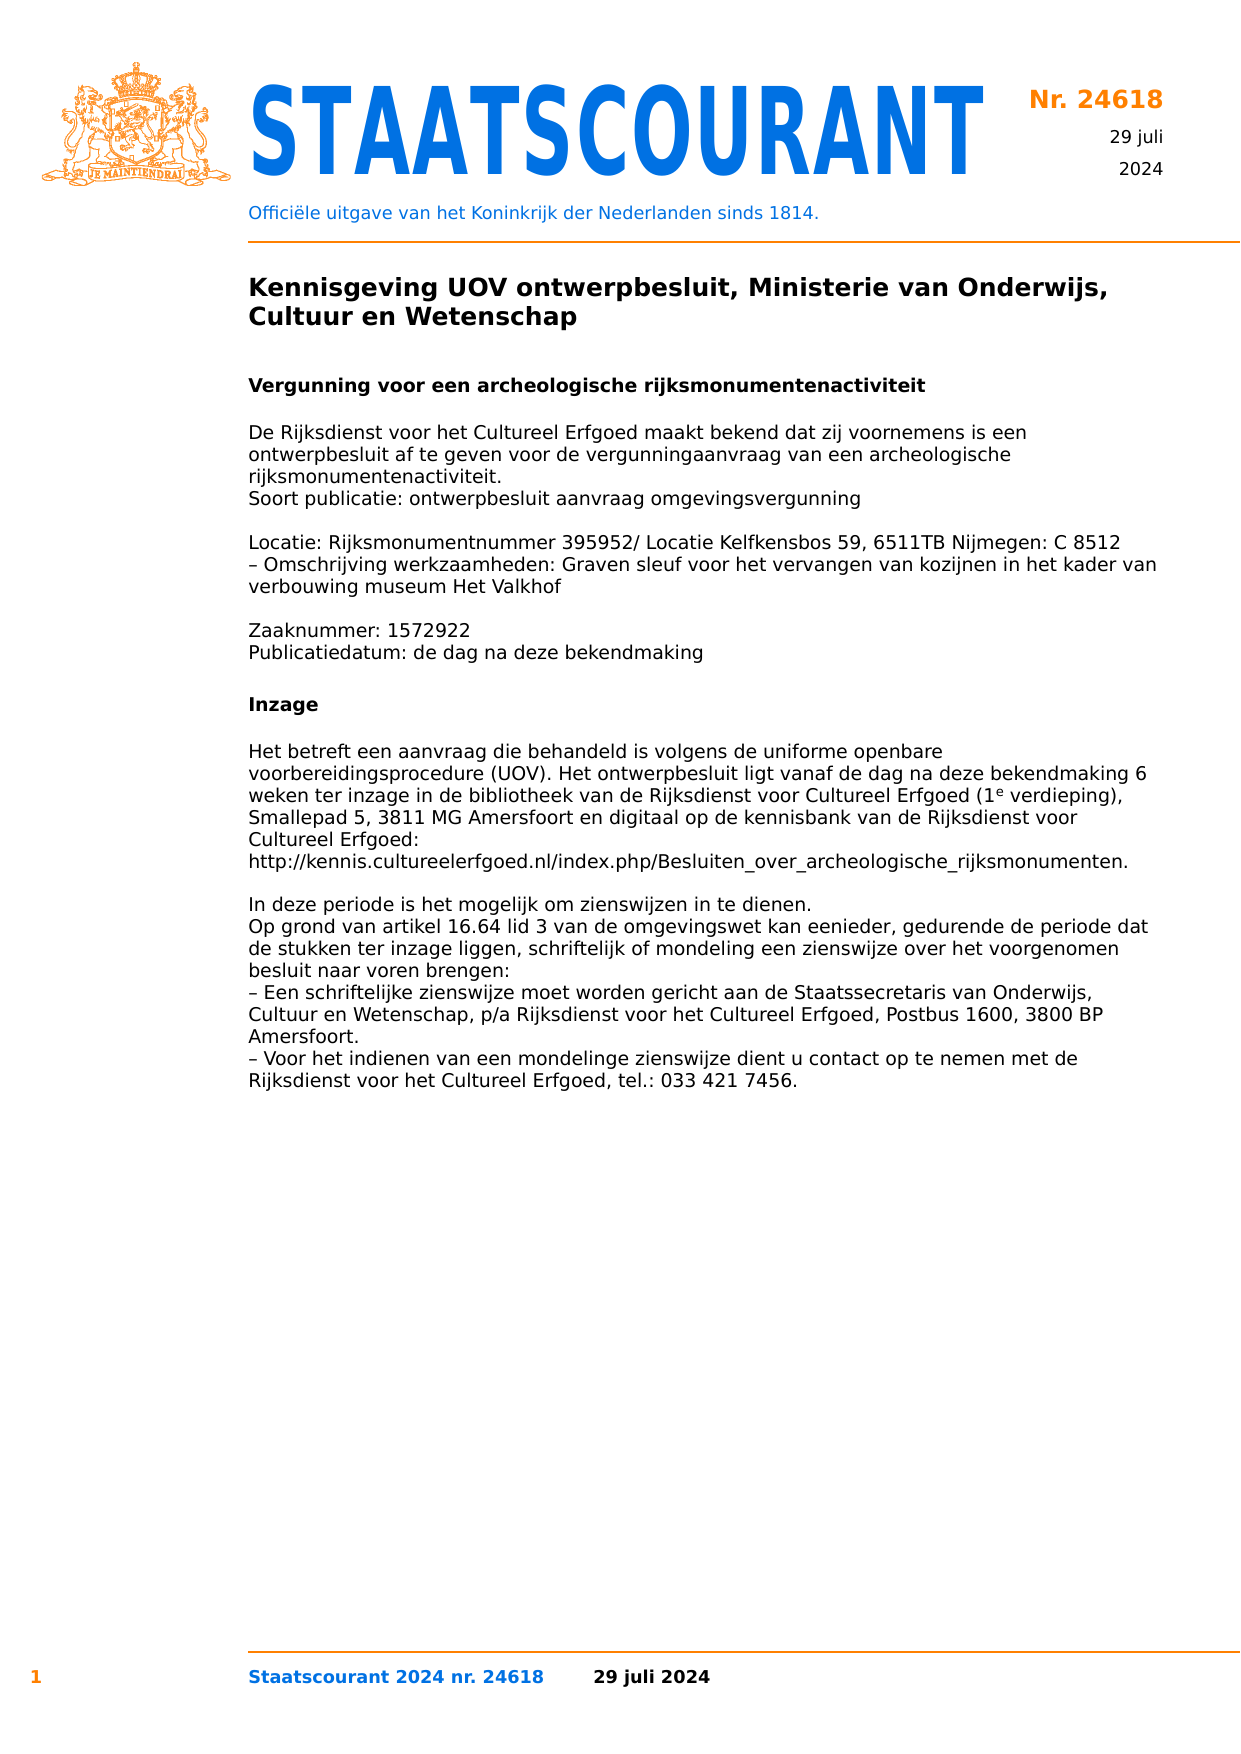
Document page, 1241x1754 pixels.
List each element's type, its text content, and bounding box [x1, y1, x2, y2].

text – Een schriftelijke zienswijze moet worden gericht aan de Staatssecretaris van Onderwijs, Cultuur en Wetenschap, p/a Rijksdienst voor het Cultureel Erfgoed, Postbus 1600, 3800 BP Amersfoort. [248, 982, 1163, 1048]
table_header [25, 62, 248, 241]
table_header STAATSCOURANT [248, 62, 998, 203]
picture [41, 62, 231, 186]
table_cell 2024 [998, 153, 1240, 203]
subtitle Kennisgeving UOV ontwerpbesluit, Ministerie van Onderwijs, Cultuur en Wetenschap [248, 273, 1163, 331]
text Publicatiedatum: de dag na deze bekendmaking [248, 642, 1163, 664]
text De Rijksdienst voor het Cultureel Erfgoed maakt bekend dat zij voornemens is een ontwerpbesluit af te geven voor de vergunningaanvraag van een archeologische rijksmonumentenactiviteit. [248, 422, 1163, 488]
table_cell 29 juli [998, 121, 1240, 153]
table_cell Officiële uitgave van het Koninkrijk der Nederlanden sinds 1814. [248, 203, 1240, 241]
text Soort publicatie: ontwerpbesluit aanvraag omgevingsvergunning [248, 488, 1163, 510]
subtitle Inzage [248, 694, 1163, 716]
text Het betreft een aanvraag die behandeld is volgens de uniforme openbare voorbereidingsprocedure (UOV). Het ontwerpbesluit ligt vanaf de dag na deze bekendmaking 6 weken ter inzage in de bibliotheek van de Rijksdienst voor Cultureel Erfgoed (1e verdieping), Smallepad 5, 3811 MG Amersfoort en digitaal op de kennisbank van de Rijksdienst voor Cultureel Erfgoed: http://kennis.cultureelerfgoed.nl/index.php/Besluiten_over_archeologische_rijksmonumenten. [248, 741, 1163, 872]
table_header Nr. 24618 [998, 62, 1240, 121]
text – Voor het indienen van een mondelinge zienswijze dient u contact op te nemen met de Rijksdienst voor het Cultureel Erfgoed, tel.: 033 421 7456. [248, 1048, 1163, 1092]
text In deze periode is het mogelijk om zienswijzen in te dienen. [248, 894, 1163, 916]
text Locatie: Rijksmonumentnummer 395952/ Locatie Kelfkensbos 59, 6511TB Nijmegen: C 8512 [248, 532, 1163, 554]
text – Omschrijving werkzaamheden: Graven sleuf voor het vervangen van kozijnen in het kader van verbouwing museum Het Valkhof [248, 554, 1163, 598]
text Op grond van artikel 16.64 lid 3 van de omgevingswet kan eenieder, gedurende de periode dat de stukken ter inzage liggen, schriftelijk of mondeling een zienswijze over het voorgenomen besluit naar voren brengen: [248, 916, 1163, 982]
subtitle Vergunning voor een archeologische rijksmonumentenactiviteit [248, 375, 1163, 397]
text Zaaknummer: 1572922 [248, 620, 1163, 642]
